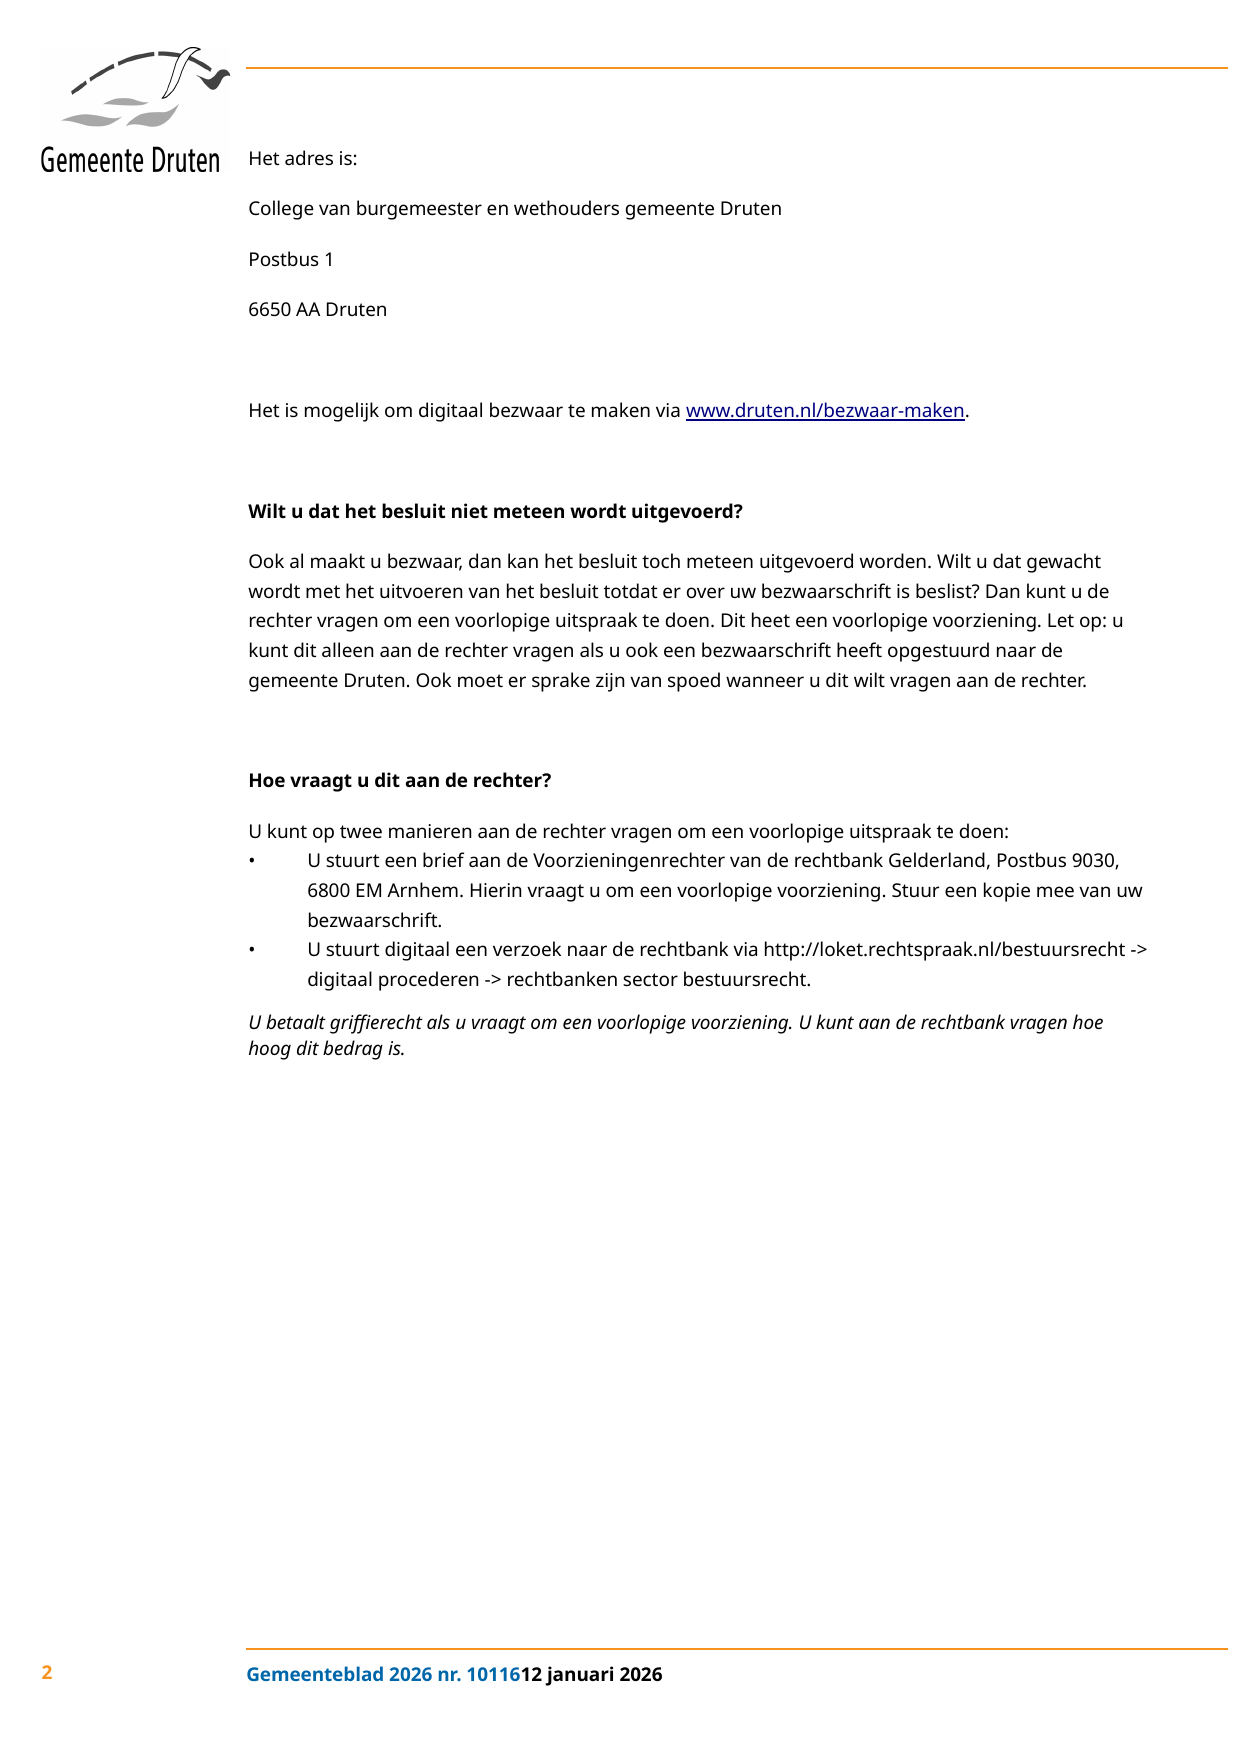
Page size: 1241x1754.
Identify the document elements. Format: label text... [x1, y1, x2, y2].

text Het adres is: [248, 145, 1152, 171]
text Postbus 1 [248, 246, 1152, 272]
text 6650 AA Druten [248, 296, 1152, 322]
text Ook al maakt u bezwaar, dan kan het besluit toch meteen uitgevoerd worden. Wilt u dat gewacht wordt met het uitvoeren van het besluit totdat er over uw bezwaarschrift is beslist? Dan kunt u de rechter vragen om een voorlopige uitspraak te doen. Dit heet een voorlopige voorziening. Let op: u kunt dit alleen aan de rechter vragen als u ook een bezwaarschrift heeft opgestuurd naar de gemeente Druten. Ook moet er sprake zijn van spoed wanneer u dit wilt vragen aan de rechter. [248, 548, 1152, 693]
list U stuurt digitaal een verzoek naar de rechtbank via http://loket.rechtspraak.nl/bestuursrecht -> digitaal procederen -> rechtbanken sector bestuursrecht. [248, 936, 1152, 992]
picture [41, 47, 231, 172]
text U kunt op twee manieren aan de rechter vragen om een voorlopige uitspraak te doen: [248, 818, 1152, 844]
text Het is mogelijk om digitaal bezwaar te maken via www.druten.nl/bezwaar-maken. [248, 397, 1152, 423]
text U betaalt griffierecht als u vraagt om een voorlopige voorziening. U kunt aan de rechtbank vragen hoe hoog dit bedrag is. [248, 1009, 1152, 1061]
list U stuurt een brief aan de Voorzieningenrechter van de rechtbank Gelderland, Postbus 9030, 6800 EM Arnhem. Hierin vraagt u om een voorlopige voorziening. Stuur een kopie mee van uw bezwaarschrift. [248, 848, 1152, 933]
text Hoe vraagt u dit aan de rechter? [248, 768, 1152, 793]
text College van burgemeester en wethouders gemeente Druten [248, 196, 1152, 221]
text Wilt u dat het besluit niet meteen wordt uitgevoerd? [248, 498, 1152, 524]
